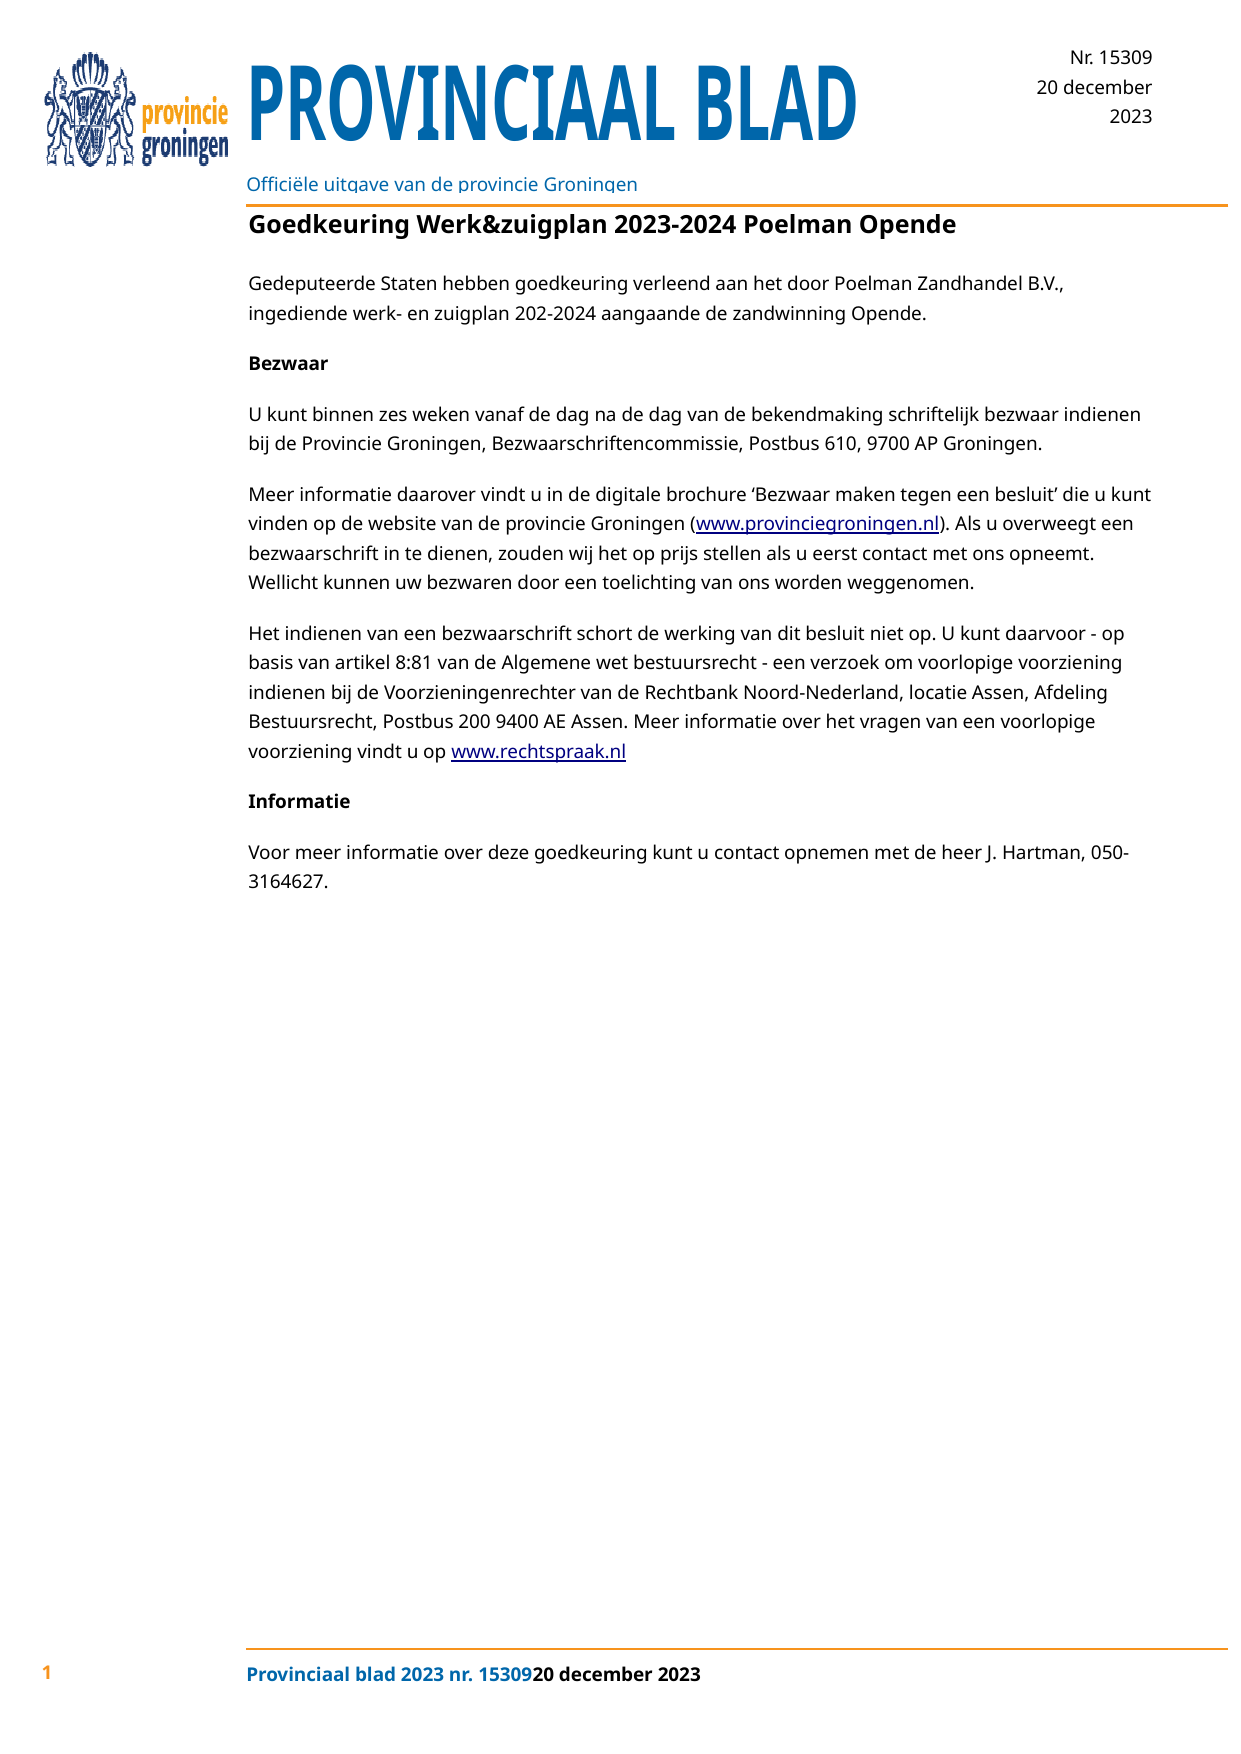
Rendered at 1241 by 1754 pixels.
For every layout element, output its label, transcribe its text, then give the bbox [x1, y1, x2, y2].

text Informatie [248, 789, 1152, 814]
text Het indienen van een bezwaarschrift schort de werking van dit besluit niet op. U kunt daarvoor - op basis van artikel 8:81 van de Algemene wet bestuursrecht - een verzoek om voorlopige voorziening indienen bij de Voorzieningenrechter van de Rechtbank Noord-Nederland, locatie Assen, Afdeling Bestuursrecht, Postbus 200 9400 AE Assen. Meer informatie over het vragen van een voorlopige voorziening vindt u op www.rechtspraak.nl [248, 620, 1152, 764]
text Bezwaar [248, 350, 1152, 376]
text Meer informatie daarover vindt u in de digitale brochure ‘Bezwaar maken tegen een besluit’ die u kunt vinden op de website van de provincie Groningen (www.provinciegroningen.nl). Als u overweegt een bezwaarschrift in te dienen, zouden wij het op prijs stellen als u eerst contact met ons opneemt. Wellicht kunnen uw bezwaren door een toelichting van ons worden weggenomen. [248, 481, 1152, 595]
text Goedkeuring Werk&zuigplan 2023-2024 Poelman Opende [248, 207, 1152, 241]
text U kunt binnen zes weken vanaf de dag na de dag van de bekendmaking schriftelijk bezwaar indienen bij de Provincie Groningen, Bezwaarschriftencommissie, Postbus 610, 9700 AP Groningen. [248, 401, 1152, 456]
picture [41, 47, 231, 172]
text Voor meer informatie over deze goedkeuring kunt u contact opnemen met de heer J. Hartman, 050-3164627. [248, 839, 1152, 894]
text Gedeputeerde Staten hebben goedkeuring verleend aan het door Poelman Zandhandel B.V., ingediende werk- en zuigplan 202-2024 aangaande de zandwinning Opende. [248, 270, 1152, 326]
